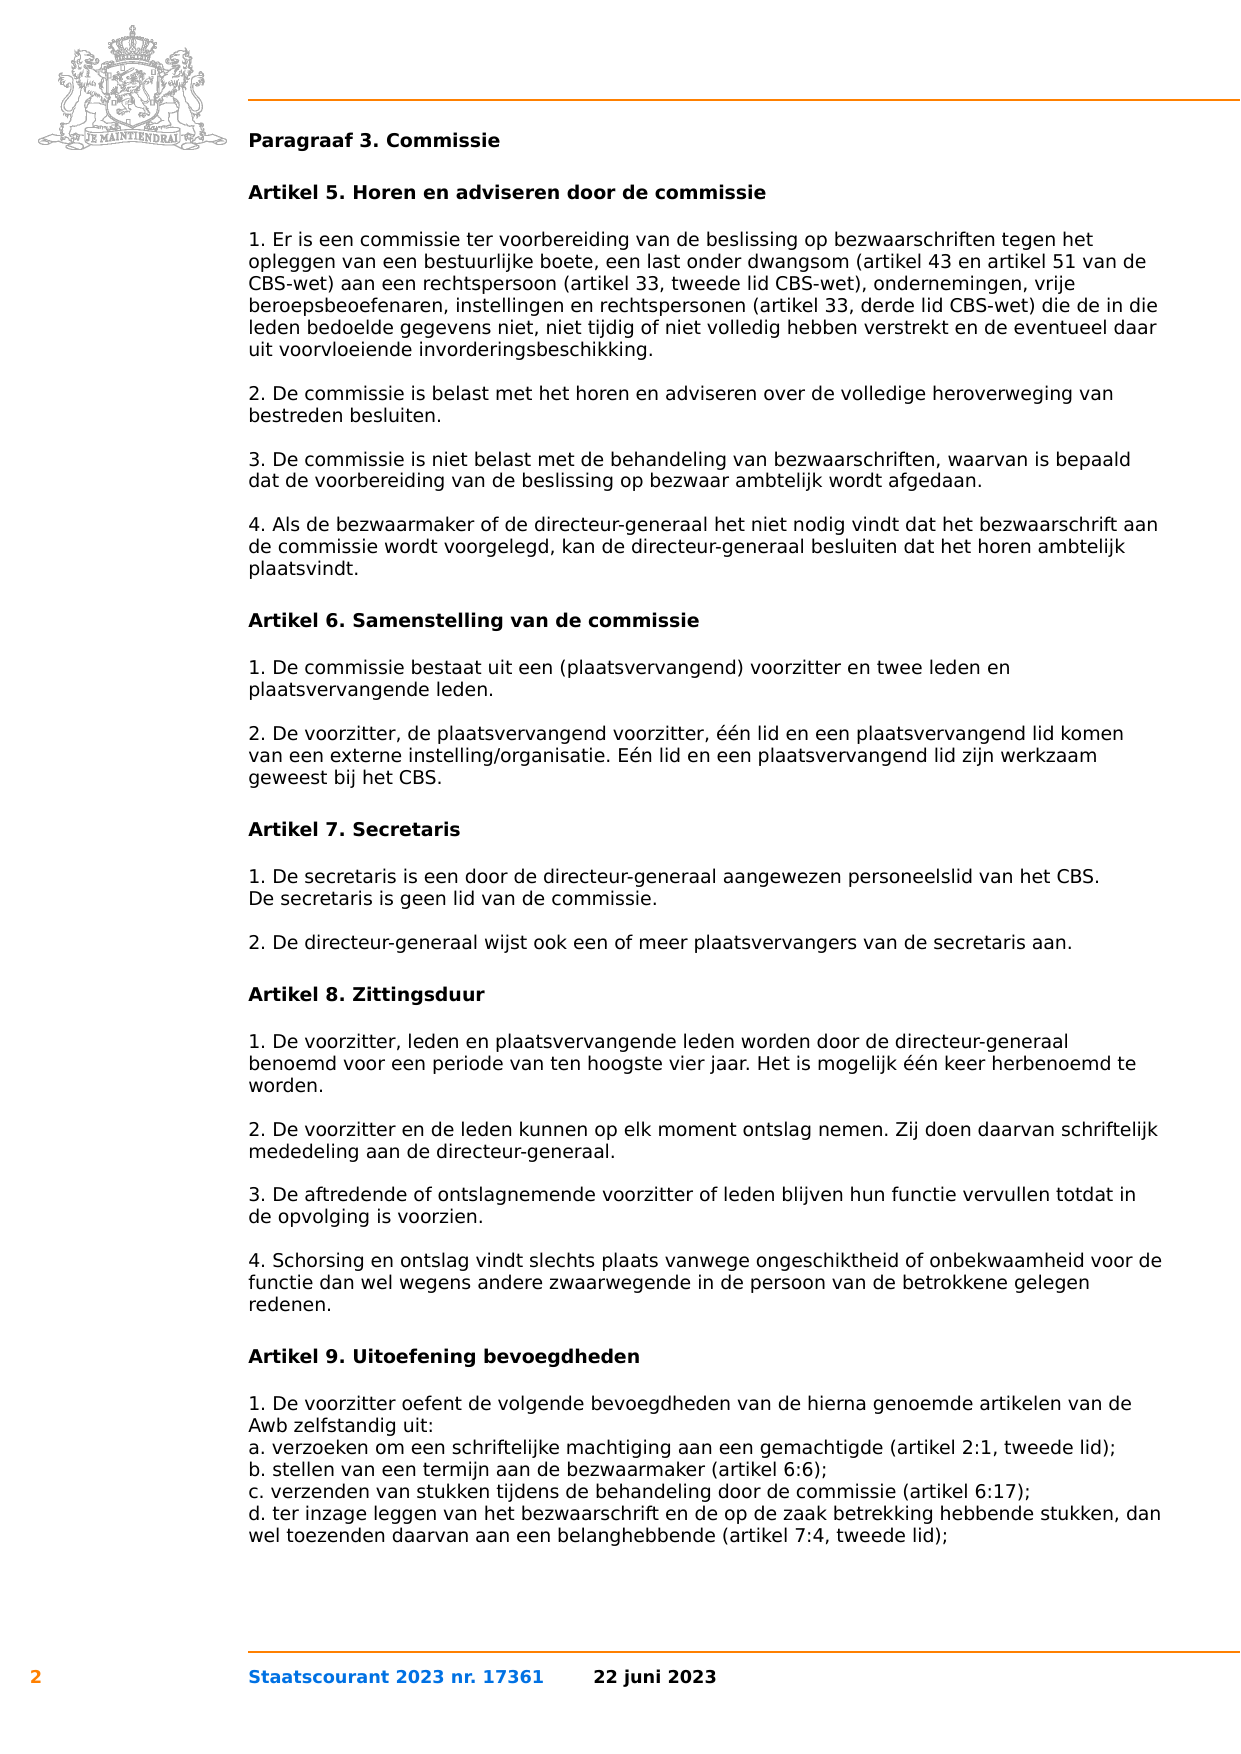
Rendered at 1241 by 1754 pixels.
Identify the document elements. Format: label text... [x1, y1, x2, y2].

text 1. De commissie bestaat uit een (plaatsvervangend) voorzitter en twee leden en plaatsvervangende leden. [248, 657, 1163, 701]
text 1. De voorzitter, leden en plaatsvervangende leden worden door de directeur-generaal benoemd voor een periode van ten hoogste vier jaar. Het is mogelijk één keer herbenoemd te worden. [248, 1031, 1163, 1097]
text 1. De secretaris is een door de directeur-generaal aangewezen personeelslid van het CBS. [248, 866, 1163, 888]
text 2. De commissie is belast met het horen en adviseren over de volledige heroverweging van bestreden besluiten. [248, 383, 1163, 427]
text a. verzoeken om een schriftelijke machtiging aan een gemachtigde (artikel 2:1, tweede lid); [248, 1437, 1163, 1459]
subtitle Paragraaf 3. Commissie [248, 130, 1163, 152]
subtitle Artikel 5. Horen en adviseren door de commissie [248, 182, 1163, 204]
text 3. De aftredende of ontslagnemende voorzitter of leden blijven hun functie vervullen totdat in de opvolging is voorzien. [248, 1184, 1163, 1228]
text 4. Als de bezwaarmaker of de directeur-generaal het niet nodig vindt dat het bezwaarschrift aan de commissie wordt voorgelegd, kan de directeur-generaal besluiten dat het horen ambtelijk plaatsvindt. [248, 514, 1163, 580]
text 1. De voorzitter oefent de volgende bevoegdheden van de hierna genoemde artikelen van de Awb zelfstandig uit: [248, 1393, 1163, 1437]
text 1. Er is een commissie ter voorbereiding van de beslissing op bezwaarschriften tegen het opleggen van een bestuurlijke boete, een last onder dwangsom (artikel 43 en artikel 51 van de CBS-wet) aan een rechtspersoon (artikel 33, tweede lid CBS-wet), ondernemingen, vrije beroepsbeoefenaren, instellingen en rechtspersonen (artikel 33, derde lid CBS-wet) die de in die leden bedoelde gegevens niet, niet tijdig of niet volledig hebben verstrekt en de eventueel daar uit voorvloeiende invorderingsbeschikking. [248, 229, 1163, 361]
text 2. De directeur-generaal wijst ook een of meer plaatsvervangers van de secretaris aan. [248, 932, 1163, 954]
subtitle Artikel 6. Samenstelling van de commissie [248, 610, 1163, 632]
text d. ter inzage leggen van het bezwaarschrift en de op de zaak betrekking hebbende stukken, dan wel toezenden daarvan aan een belanghebbende (artikel 7:4, tweede lid); [248, 1503, 1163, 1547]
subtitle Artikel 7. Secretaris [248, 819, 1163, 841]
text b. stellen van een termijn aan de bezwaarmaker (artikel 6:6); [248, 1459, 1163, 1481]
text De secretaris is geen lid van de commissie. [248, 888, 1163, 910]
text 2. De voorzitter en de leden kunnen op elk moment ontslag nemen. Zij doen daarvan schriftelijk mededeling aan de directeur-generaal. [248, 1118, 1163, 1162]
text 3. De commissie is niet belast met de behandeling van bezwaarschriften, waarvan is bepaald dat de voorbereiding van de beslissing op bezwaar ambtelijk wordt afgedaan. [248, 448, 1163, 492]
text c. verzenden van stukken tijdens de behandeling door de commissie (artikel 6:17); [248, 1481, 1163, 1503]
subtitle Artikel 9. Uitoefening bevoegdheden [248, 1346, 1163, 1368]
picture [38, 25, 227, 150]
text 4. Schorsing en ontslag vindt slechts plaats vanwege ongeschiktheid of onbekwaamheid voor de functie dan wel wegens andere zwaarwegende in de persoon van de betrokkene gelegen redenen. [248, 1250, 1163, 1316]
text 2. De voorzitter, de plaatsvervangend voorzitter, één lid en een plaatsvervangend lid komen van een externe instelling/organisatie. Eén lid en een plaatsvervangend lid zijn werkzaam geweest bij het CBS. [248, 723, 1163, 789]
subtitle Artikel 8. Zittingsduur [248, 984, 1163, 1006]
